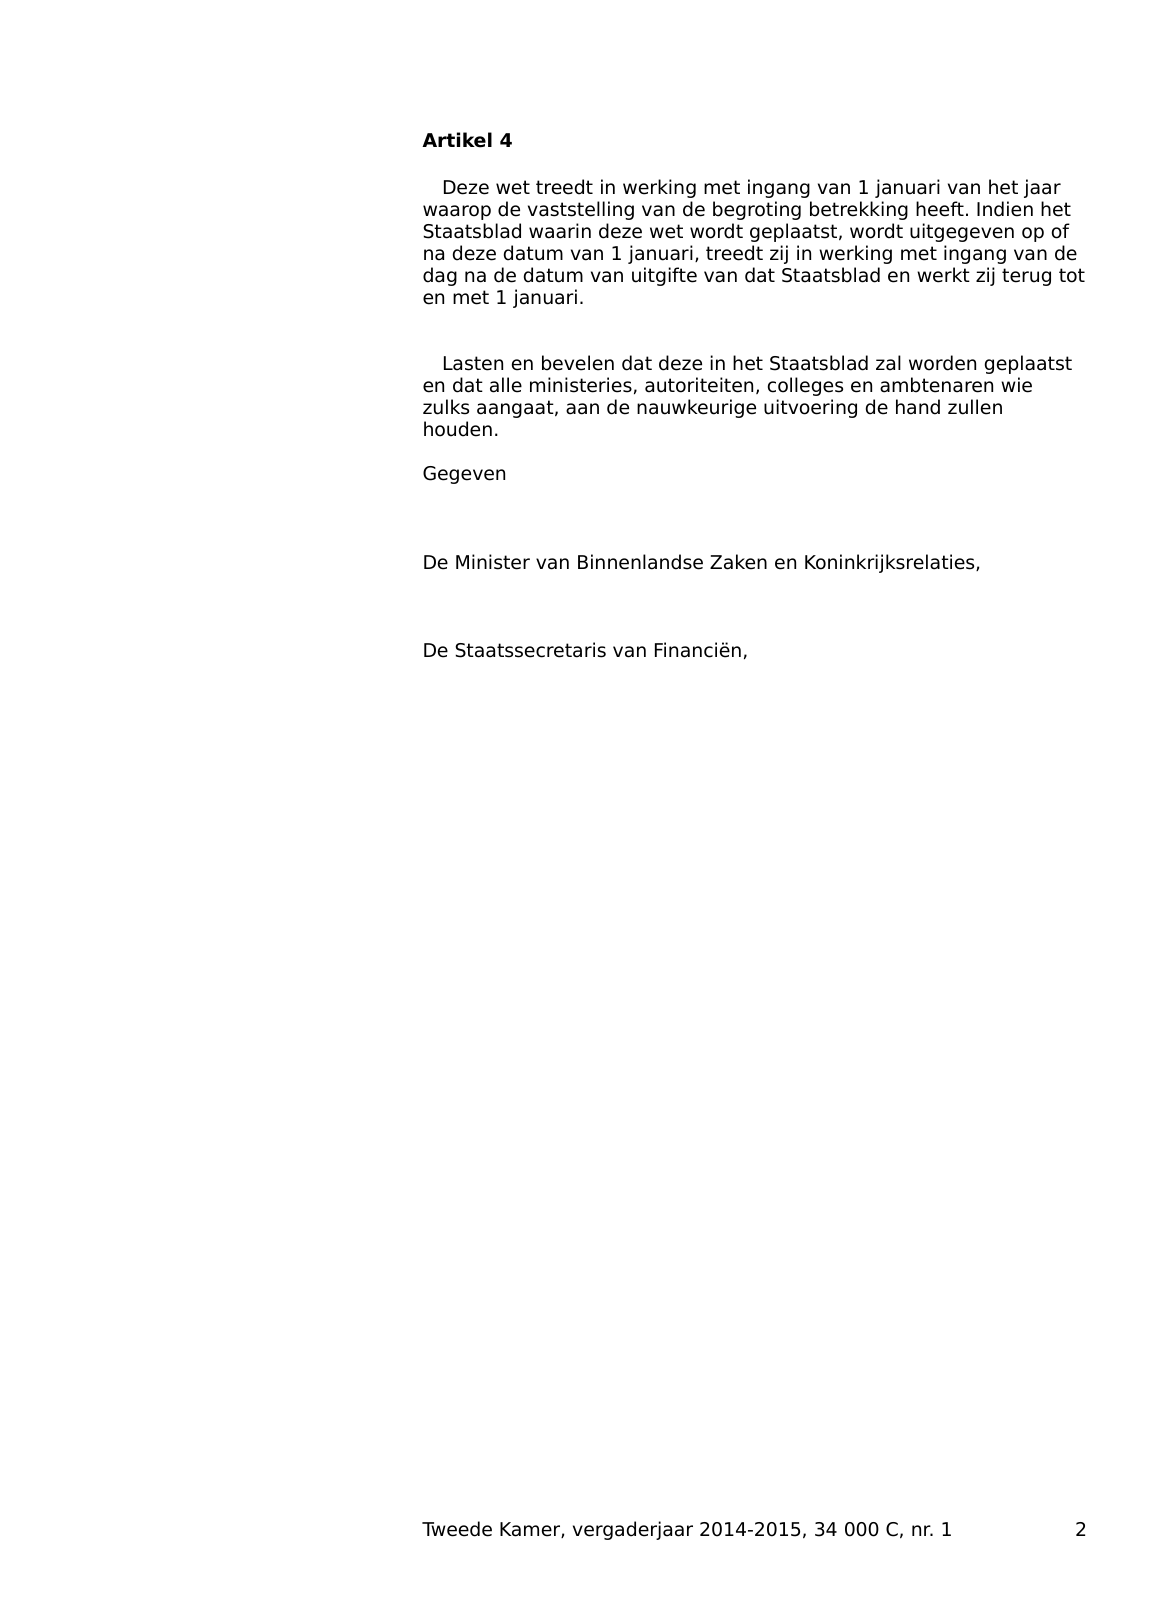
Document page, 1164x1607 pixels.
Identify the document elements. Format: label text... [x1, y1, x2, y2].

subtitle Artikel 4 [422, 130, 1087, 152]
text Gegeven [422, 463, 1087, 485]
text De Staatssecretaris van Financiën, [422, 640, 1087, 662]
text De Minister van Binnenlandse Zaken en Koninkrijksrelaties, [422, 552, 1087, 574]
text Lasten en bevelen dat deze in het Staatsblad zal worden geplaatst en dat alle ministeries, autoriteiten, colleges en ambtenaren wie zulks aangaat, aan de nauwkeurige uitvoering de hand zullen houden. [422, 353, 1087, 441]
text Deze wet treedt in werking met ingang van 1 januari van het jaar waarop de vaststelling van de begroting betrekking heeft. Indien het Staatsblad waarin deze wet wordt geplaatst, wordt uitgegeven op of na deze datum van 1 januari, treedt zij in werking met ingang van de dag na de datum van uitgifte van dat Staatsblad en werkt zij terug tot en met 1 januari. [422, 177, 1087, 309]
